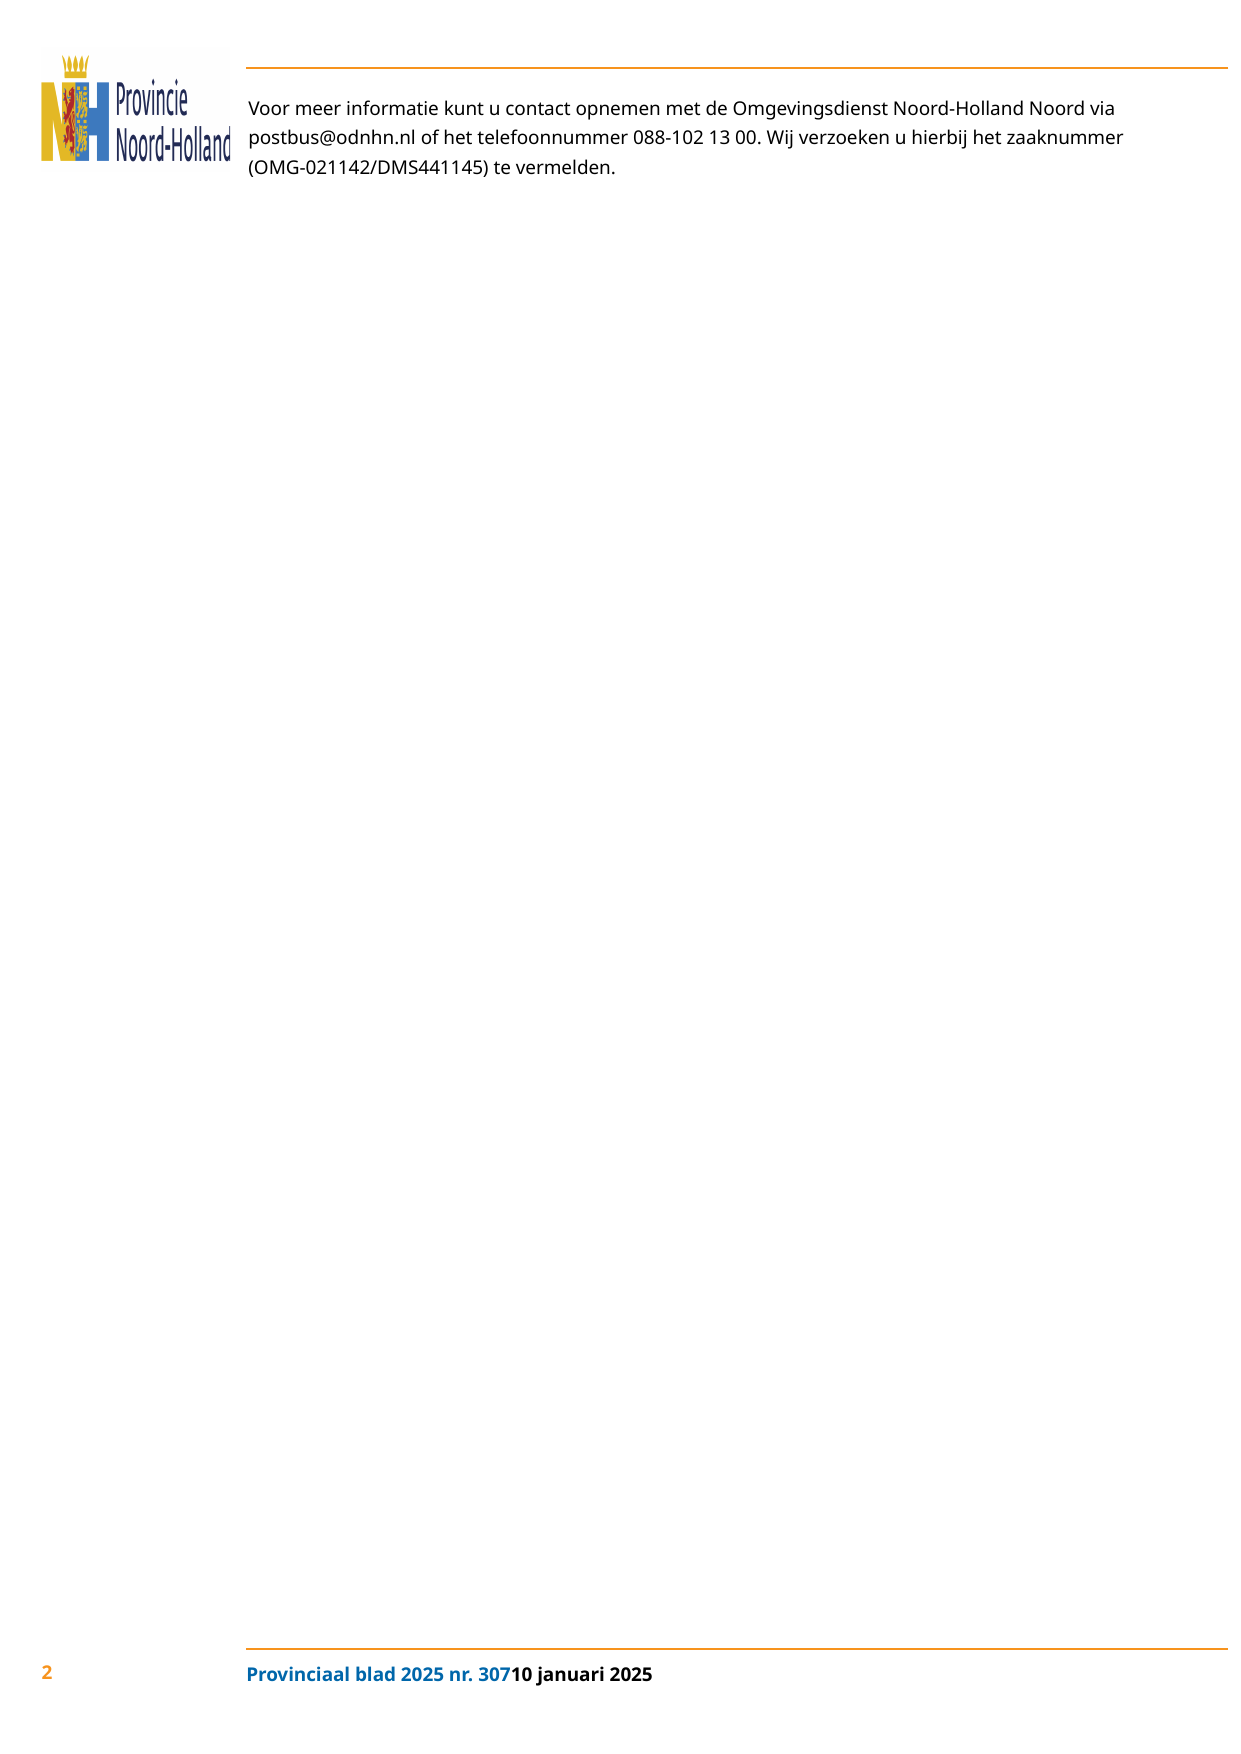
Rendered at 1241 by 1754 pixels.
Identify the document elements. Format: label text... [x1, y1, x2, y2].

text Voor meer informatie kunt u contact opnemen met de Omgevingsdienst Noord-Holland Noord via postbus@odnhn.nl of het telefoonnummer 088-102 13 00. Wij verzoeken u hierbij het zaaknummer (OMG-021142/DMS441145) te vermelden. [248, 95, 1152, 180]
picture [41, 47, 231, 172]
